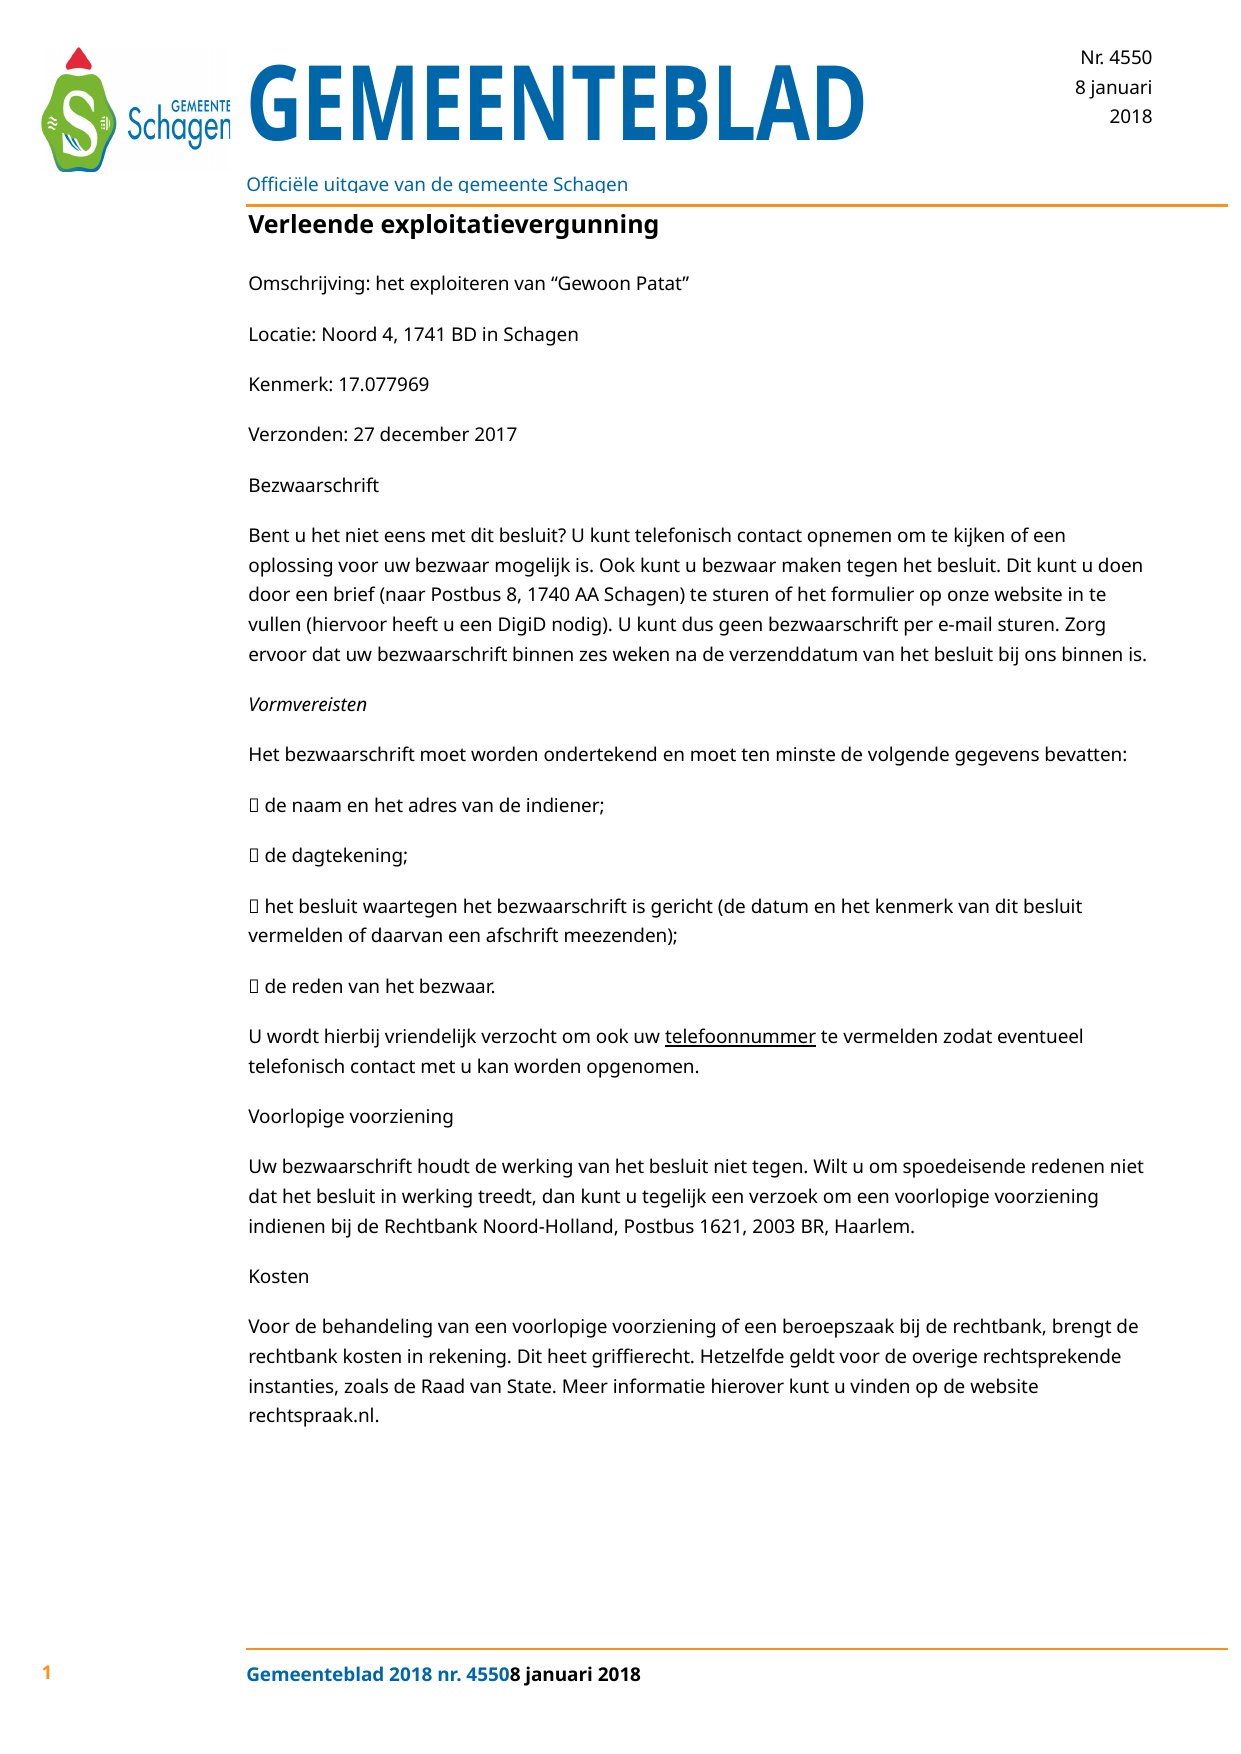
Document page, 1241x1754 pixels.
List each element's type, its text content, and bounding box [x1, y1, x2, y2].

picture [41, 47, 231, 172]
text Locatie: Noord 4, 1741 BD in Schagen [248, 321, 1152, 346]
text Voorlopige voorziening [248, 1103, 1152, 1129]
text  de naam en het adres van de indiener; [248, 792, 1152, 818]
text Kosten [248, 1263, 1152, 1289]
text Voor de behandeling van een voorlopige voorziening of een beroepszaak bij de rechtbank, brengt de rechtbank kosten in rekening. Dit heet griffierecht. Hetzelfde geldt voor de overige rechtsprekende instanties, zoals de Raad van State. Meer informatie hierover kunt u vinden op de website rechtspraak.nl. [248, 1314, 1152, 1428]
text Het bezwaarschrift moet worden ondertekend en moet ten minste de volgende gegevens bevatten: [248, 742, 1152, 767]
text Vormvereisten [248, 691, 1152, 717]
text  de reden van het bezwaar. [248, 973, 1152, 998]
text  het besluit waartegen het bezwaarschrift is gericht (de datum en het kenmerk van dit besluit vermelden of daarvan een afschrift meezenden); [248, 893, 1152, 948]
text Kenmerk: 17.077969 [248, 371, 1152, 397]
text Verzonden: 27 december 2017 [248, 422, 1152, 447]
text U wordt hierbij vriendelijk verzocht om ook uw telefoonnummer te vermelden zodat eventueel telefonisch contact met u kan worden opgenomen. [248, 1023, 1152, 1078]
text Verleende exploitatievergunning [248, 207, 1152, 241]
text Uw bezwaarschrift houdt de werking van het besluit niet tegen. Wilt u om spoedeisende redenen niet dat het besluit in werking treedt, dan kunt u tegelijk een verzoek om een voorlopige voorziening indienen bij de Rechtbank Noord-Holland, Postbus 1621, 2003 BR, Haarlem. [248, 1154, 1152, 1238]
text Omschrijving: het exploiteren van “Gewoon Patat” [248, 270, 1152, 296]
text Bezwaarschrift [248, 472, 1152, 498]
text Bent u het niet eens met dit besluit? U kunt telefonisch contact opnemen om te kijken of een oplossing voor uw bezwaar mogelijk is. Ook kunt u bezwaar maken tegen het besluit. Dit kunt u doen door een brief (naar Postbus 8, 1740 AA Schagen) te sturen of het formulier op onze website in te vullen (hiervoor heeft u een DigiD nodig). U kunt dus geen bezwaarschrift per e-mail sturen. Zorg ervoor dat uw bezwaarschrift binnen zes weken na de verzenddatum van het besluit bij ons binnen is. [248, 522, 1152, 666]
text  de dagtekening; [248, 842, 1152, 868]
